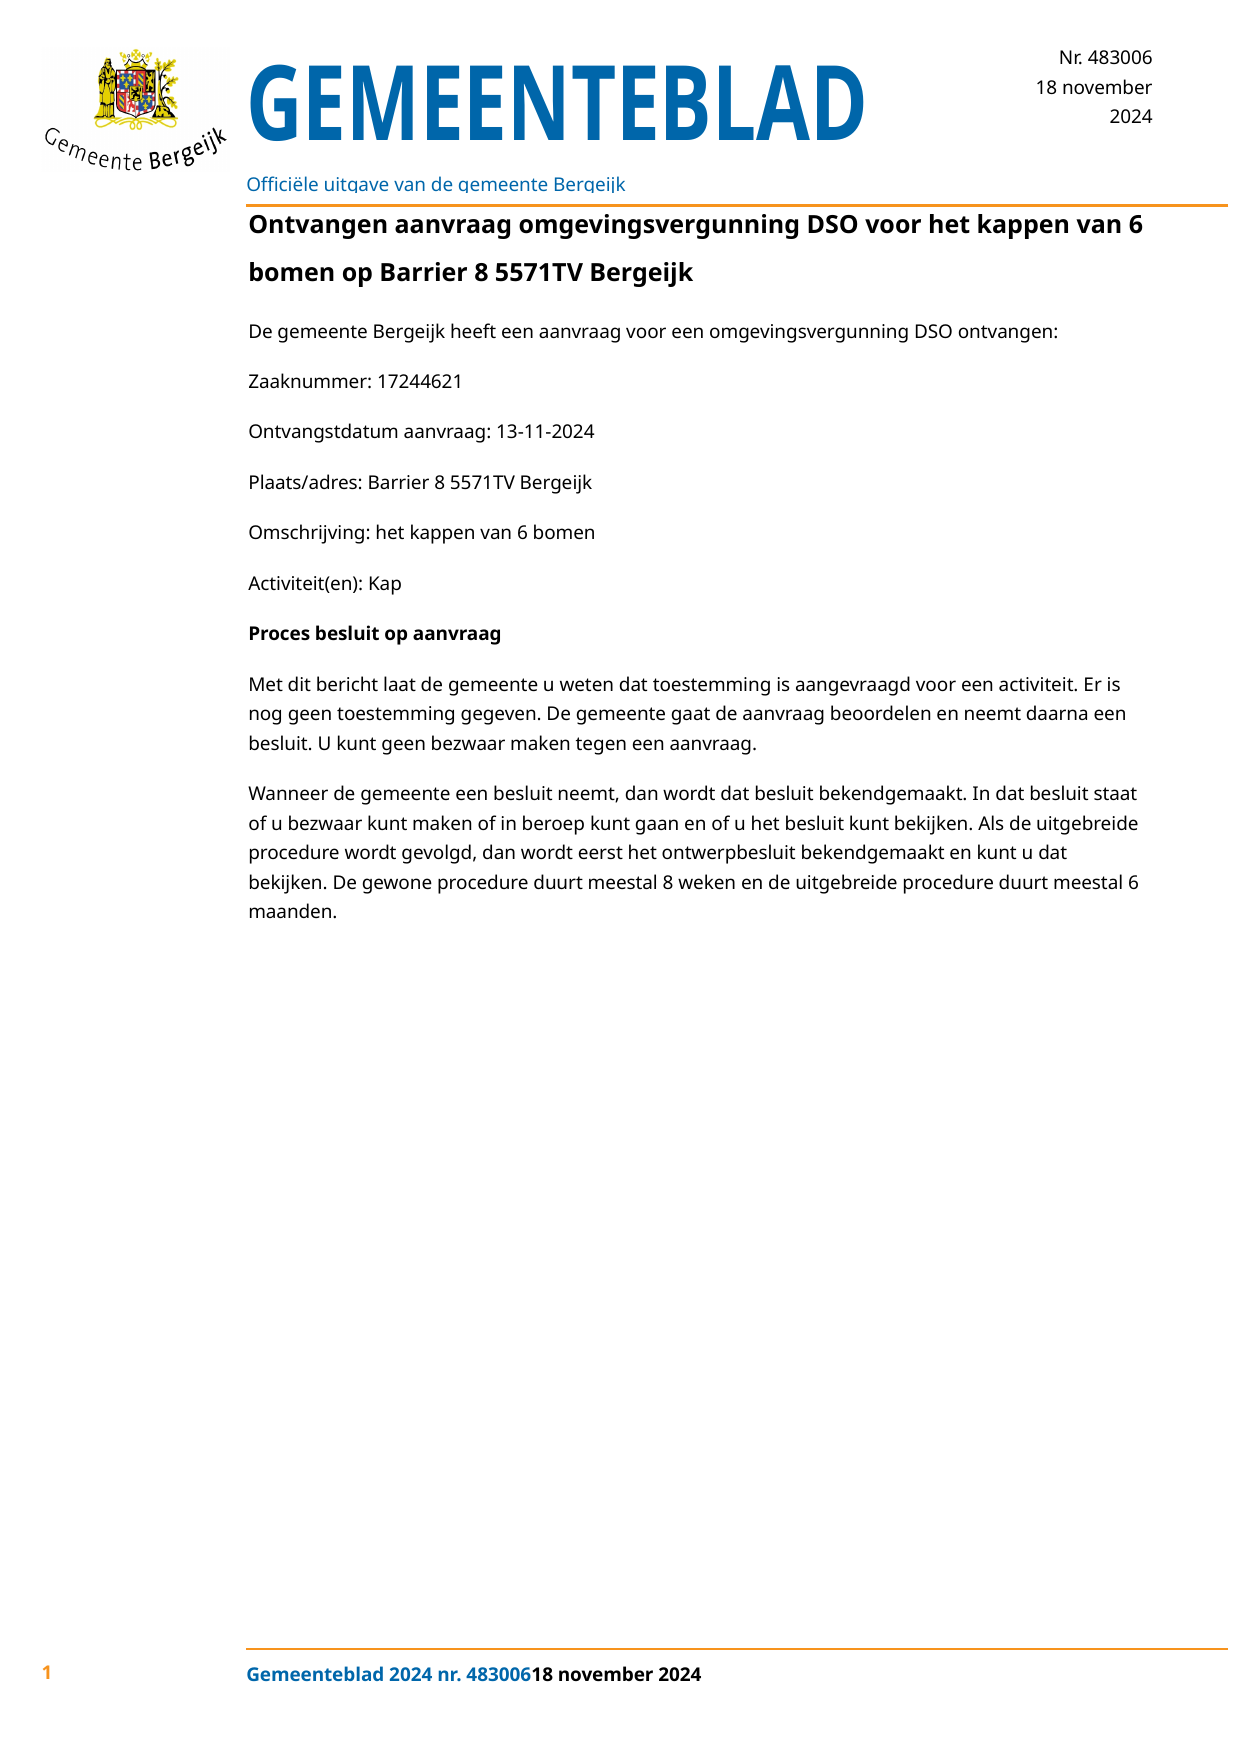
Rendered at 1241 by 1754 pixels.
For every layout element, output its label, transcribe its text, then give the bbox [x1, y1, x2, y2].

text Omschrijving: het kappen van 6 bomen [248, 519, 1152, 545]
text Proces besluit op aanvraag [248, 620, 1152, 646]
text Zaaknummer: 17244621 [248, 368, 1152, 394]
text Ontvangstdatum aanvraag: 13-11-2024 [248, 419, 1152, 444]
text De gemeente Bergeijk heeft een aanvraag voor een omgevingsvergunning DSO ontvangen: [248, 318, 1152, 344]
text Plaats/adres: Barrier 8 5571TV Bergeijk [248, 469, 1152, 495]
text Met dit bericht laat de gemeente u weten dat toestemming is aangevraagd voor een activiteit. Er is nog geen toestemming gegeven. De gemeente gaat de aanvraag beoordelen en neemt daarna een besluit. U kunt geen bezwaar maken tegen een aanvraag. [248, 671, 1152, 756]
text Activiteit(en): Kap [248, 570, 1152, 596]
text Ontvangen aanvraag omgevingsvergunning DSO voor het kappen van 6 bomen op Barrier 8 5571TV Bergeijk [248, 207, 1152, 288]
text Wanneer de gemeente een besluit neemt, dan wordt dat besluit bekendgemaakt. In dat besluit staat of u bezwaar kunt maken of in beroep kunt gaan en of u het besluit kunt bekijken. Als de uitgebreide procedure wordt gevolgd, dan wordt eerst het ontwerpbesluit bekendgemaakt en kunt u dat bekijken. De gewone procedure duurt meestal 8 weken en de uitgebreide procedure duurt meestal 6 maanden. [248, 780, 1152, 924]
picture [41, 47, 231, 172]
